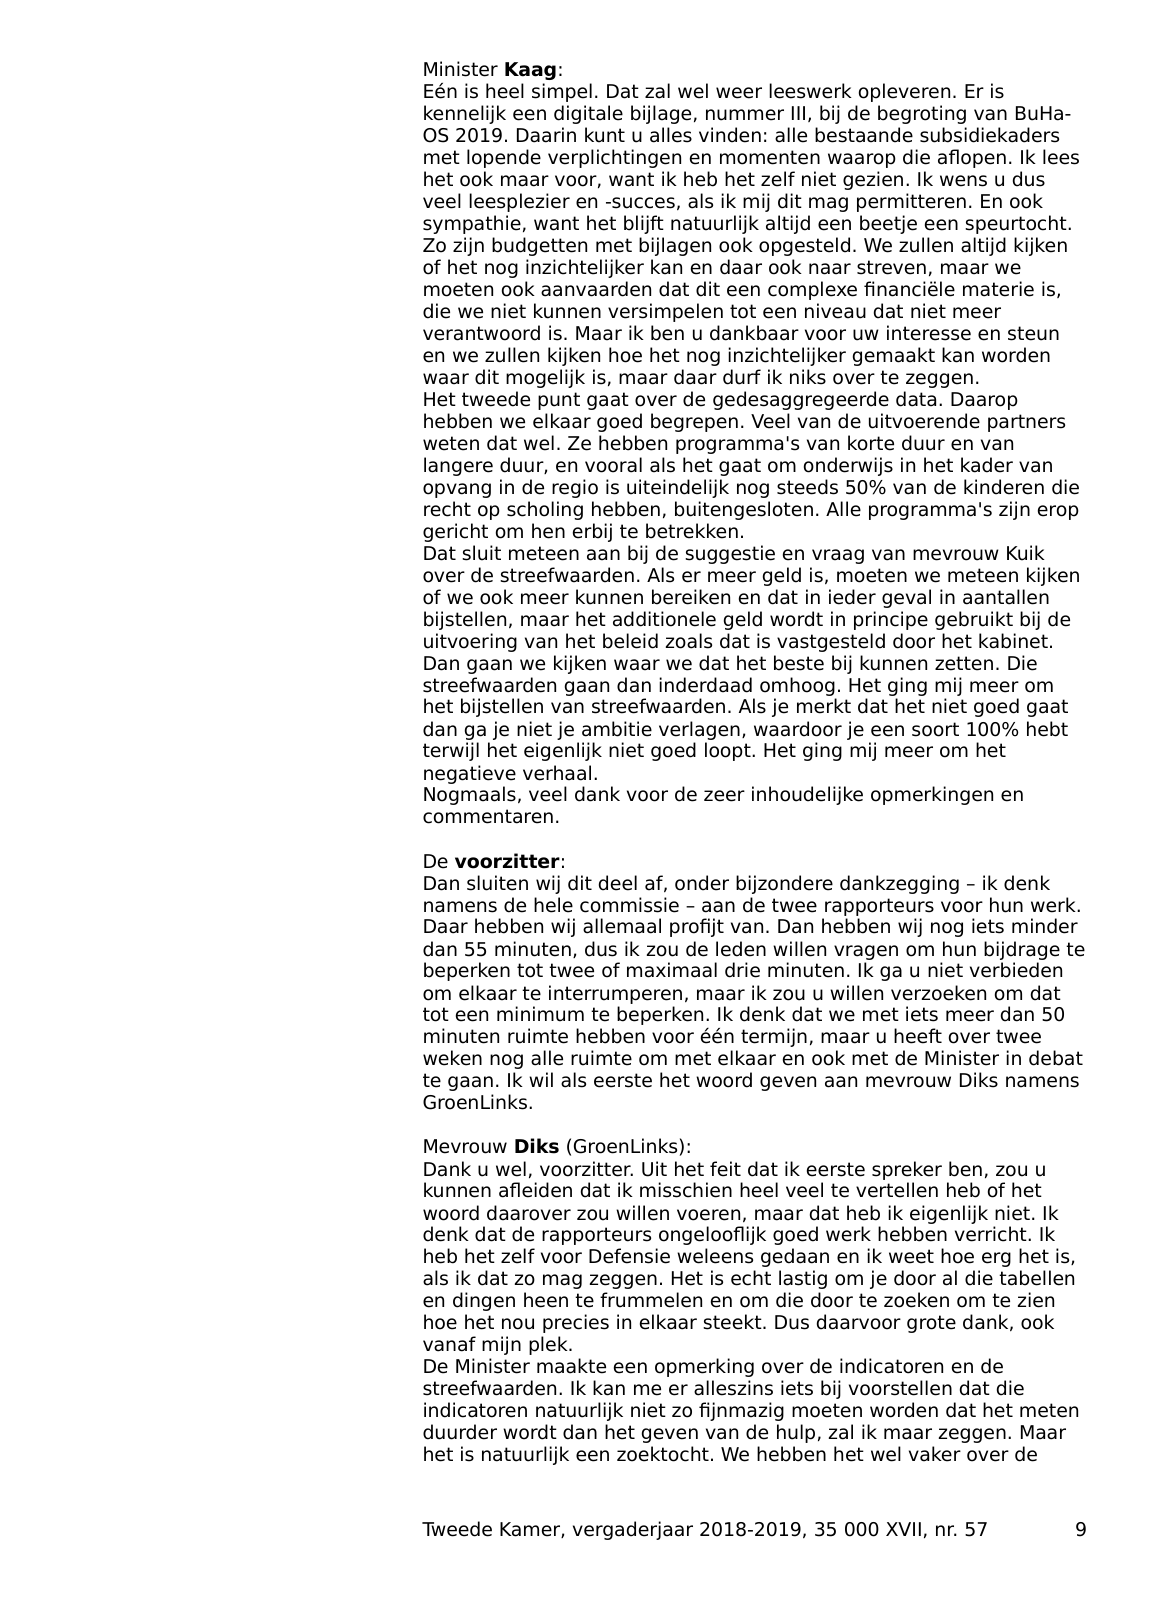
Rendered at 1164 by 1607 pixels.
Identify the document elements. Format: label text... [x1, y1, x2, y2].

text Het tweede punt gaat over de gedesaggregeerde data. Daarop hebben we elkaar goed begrepen. Veel van de uitvoerende partners weten dat wel. Ze hebben programma's van korte duur en van langere duur, en vooral als het gaat om onderwijs in het kader van opvang in de regio is uiteindelijk nog steeds 50% van de kinderen die recht op scholing hebben, buitengesloten. Alle programma's zijn erop gericht om hen erbij te betrekken. [422, 389, 1087, 543]
text De voorzitter: [422, 851, 1087, 872]
text Minister Kaag: [422, 59, 1087, 81]
text Nogmaals, veel dank voor de zeer inhoudelijke opmerkingen en commentaren. [422, 784, 1087, 828]
text De Minister maakte een opmerking over de indicatoren en de streefwaarden. Ik kan me er alleszins iets bij voorstellen dat die indicatoren natuurlijk niet zo fijnmazig moeten worden dat het meten duurder wordt dan het geven van de hulp, zal ik maar zeggen. Maar het is natuurlijk een zoektocht. We hebben het wel vaker over de [422, 1356, 1087, 1466]
text Dank u wel, voorzitter. Uit het feit dat ik eerste spreker ben, zou u kunnen afleiden dat ik misschien heel veel te vertellen heb of het woord daarover zou willen voeren, maar dat heb ik eigenlijk niet. Ik denk dat de rapporteurs ongelooflijk goed werk hebben verricht. Ik heb het zelf voor Defensie weleens gedaan en ik weet hoe erg het is, als ik dat zo mag zeggen. Het is echt lastig om je door al die tabellen en dingen heen te frummelen en om die door te zoeken om te zien hoe het nou precies in elkaar steekt. Dus daarvoor grote dank, ook vanaf mijn plek. [422, 1158, 1087, 1356]
text Dan sluiten wij dit deel af, onder bijzondere dankzegging – ik denk namens de hele commissie – aan de twee rapporteurs voor hun werk. Daar hebben wij allemaal profijt van. Dan hebben wij nog iets minder dan 55 minuten, dus ik zou de leden willen vragen om hun bijdrage te beperken tot twee of maximaal drie minuten. Ik ga u niet verbieden om elkaar te interrumperen, maar ik zou u willen verzoeken om dat tot een minimum te beperken. Ik denk dat we met iets meer dan 50 minuten ruimte hebben voor één termijn, maar u heeft over twee weken nog alle ruimte om met elkaar en ook met de Minister in debat te gaan. Ik wil als eerste het woord geven aan mevrouw Diks namens GroenLinks. [422, 872, 1087, 1114]
text Eén is heel simpel. Dat zal wel weer leeswerk opleveren. Er is kennelijk een digitale bijlage, nummer III, bij de begroting van BuHa-OS 2019. Daarin kunt u alles vinden: alle bestaande subsidiekaders met lopende verplichtingen en momenten waarop die aflopen. Ik lees het ook maar voor, want ik heb het zelf niet gezien. Ik wens u dus veel leesplezier en -succes, als ik mij dit mag permitteren. En ook sympathie, want het blijft natuurlijk altijd een beetje een speurtocht. Zo zijn budgetten met bijlagen ook opgesteld. We zullen altijd kijken of het nog inzichtelijker kan en daar ook naar streven, maar we moeten ook aanvaarden dat dit een complexe financiële materie is, die we niet kunnen versimpelen tot een niveau dat niet meer verantwoord is. Maar ik ben u dankbaar voor uw interesse en steun en we zullen kijken hoe het nog inzichtelijker gemaakt kan worden waar dit mogelijk is, maar daar durf ik niks over te zeggen. [422, 81, 1087, 389]
text Dat sluit meteen aan bij de suggestie en vraag van mevrouw Kuik over de streefwaarden. Als er meer geld is, moeten we meteen kijken of we ook meer kunnen bereiken en dat in ieder geval in aantallen bijstellen, maar het additionele geld wordt in principe gebruikt bij de uitvoering van het beleid zoals dat is vastgesteld door het kabinet. Dan gaan we kijken waar we dat het beste bij kunnen zetten. Die streefwaarden gaan dan inderdaad omhoog. Het ging mij meer om het bijstellen van streefwaarden. Als je merkt dat het niet goed gaat dan ga je niet je ambitie verlagen, waardoor je een soort 100% hebt terwijl het eigenlijk niet goed loopt. Het ging mij meer om het negatieve verhaal. [422, 543, 1087, 784]
text Mevrouw Diks (GroenLinks): [422, 1136, 1087, 1158]
